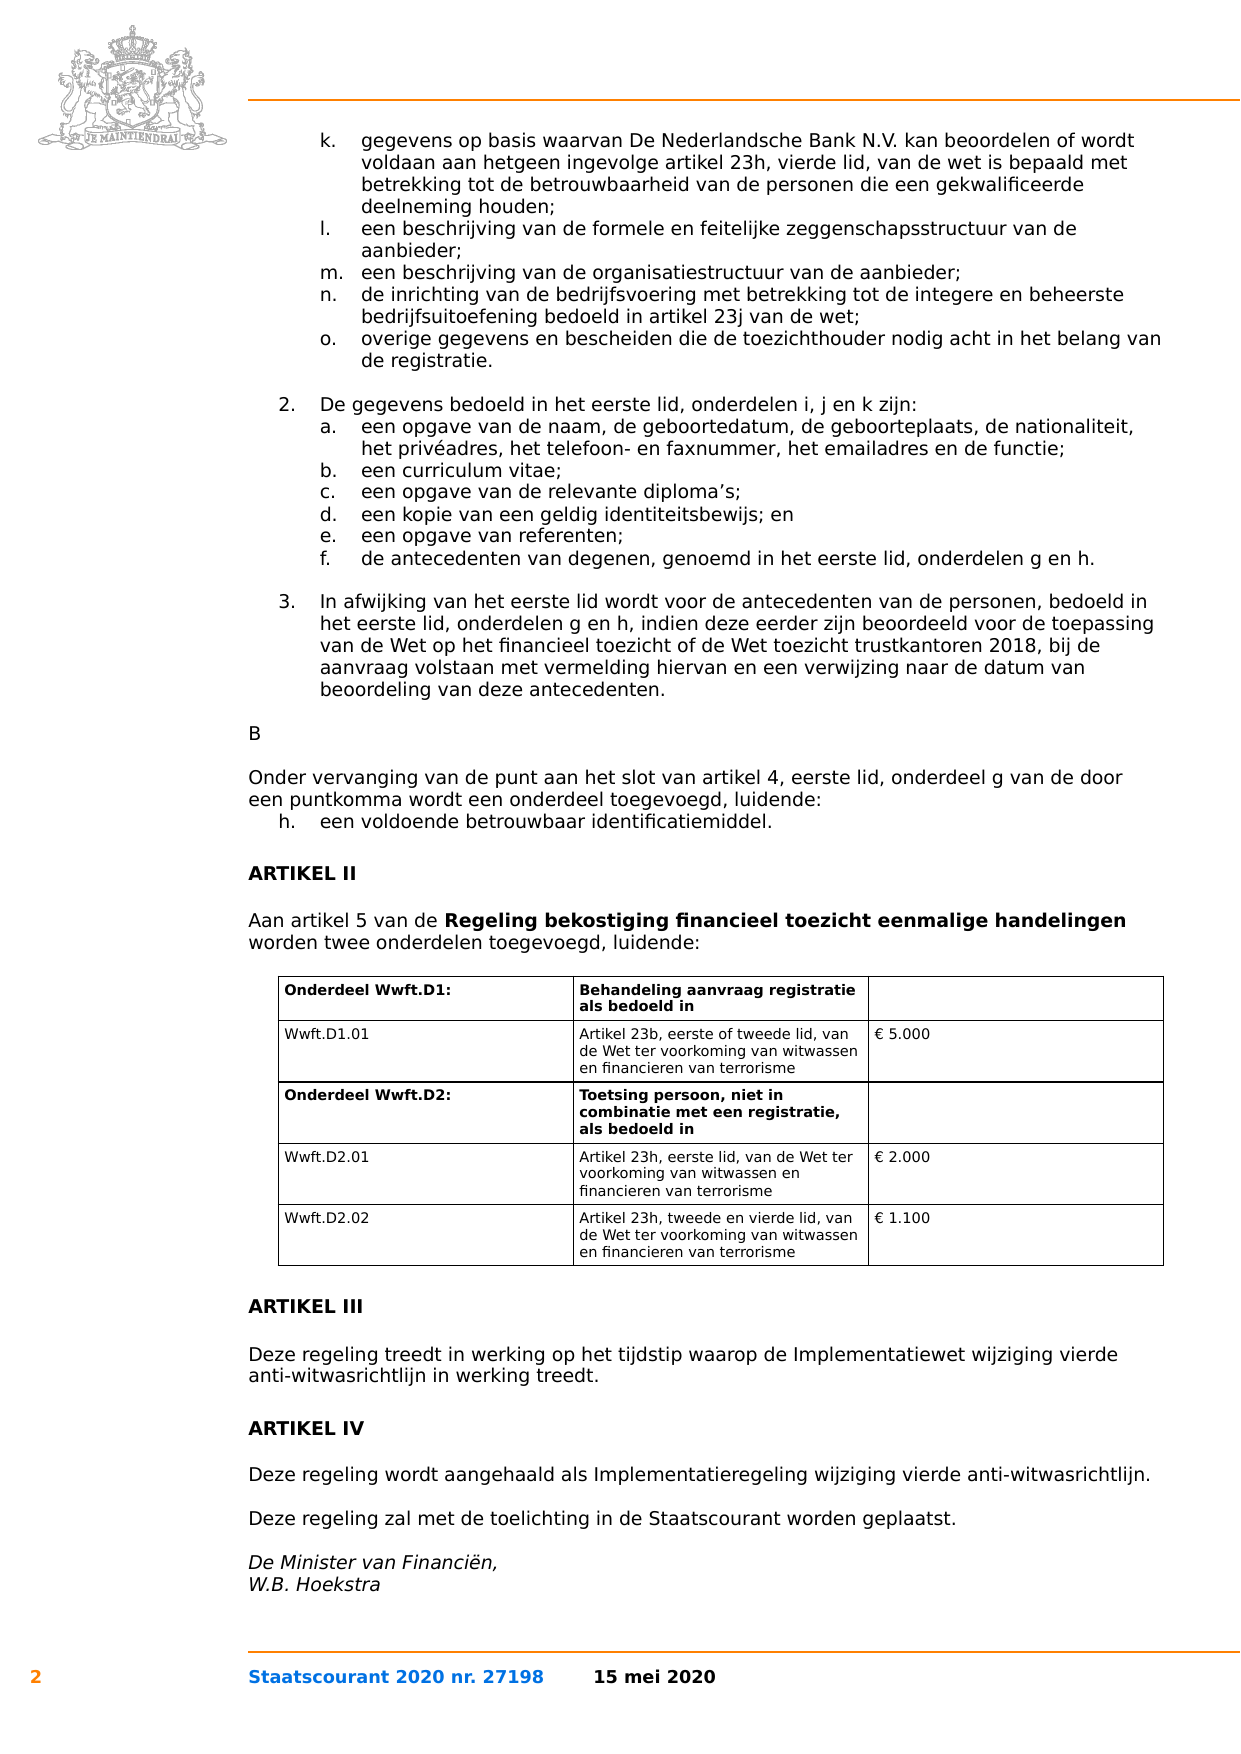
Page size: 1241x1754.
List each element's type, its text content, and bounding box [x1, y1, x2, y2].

text o. overige gegevens en bescheiden die de toezichthouder nodig acht in het belang van de registratie. [319, 328, 1163, 372]
text Deze regeling wordt aangehaald als Implementatieregeling wijziging vierde anti-witwasrichtlijn. [248, 1464, 1163, 1486]
text B [248, 723, 1163, 745]
text Onder vervanging van de punt aan het slot van artikel 4, eerste lid, onderdeel g van de door een puntkomma wordt een onderdeel toegevoegd, luidende: [248, 767, 1163, 811]
text Aan artikel 5 van de Regeling bekostiging financieel toezicht eenmalige handelingen worden twee onderdelen toegevoegd, luidende: [248, 910, 1163, 954]
text f. de antecedenten van degenen, genoemd in het eerste lid, onderdelen g en h. [319, 547, 1163, 569]
text k. gegevens op basis waarvan De Nederlandsche Bank N.V. kan beoordelen of wordt voldaan aan hetgeen ingevolge artikel 23h, vierde lid, van de wet is bepaald met betrekking tot de betrouwbaarheid van de personen die een gekwalificeerde deelneming houden; [319, 130, 1163, 218]
picture [38, 25, 227, 150]
table_cell Toetsing persoon, niet in combinatie met een registratie, als bedoeld in [574, 1083, 868, 1143]
text e. een opgave van referenten; [319, 525, 1163, 547]
table_cell € 5.000 [869, 1021, 1163, 1081]
table_cell Artikel 23b, eerste of tweede lid, van de Wet ter voorkoming van witwassen en financieren van terrorisme [574, 1021, 868, 1081]
text c. een opgave van de relevante diploma’s; [319, 481, 1163, 503]
text Deze regeling zal met de toelichting in de Staatscourant worden geplaatst. [248, 1508, 1163, 1530]
text m. een beschrijving van de organisatiestructuur van de aanbieder; [319, 262, 1163, 284]
text n. de inrichting van de bedrijfsvoering met betrekking tot de integere en beheerste bedrijfsuitoefening bedoeld in artikel 23j van de wet; [319, 284, 1163, 328]
table_cell Wwft.D2.01 [279, 1144, 573, 1204]
subtitle ARTIKEL IV [248, 1417, 1163, 1439]
table_cell Artikel 23h, tweede en vierde lid, van de Wet ter voorkoming van witwassen en financieren van terrorisme [574, 1205, 868, 1265]
text b. een curriculum vitae; [319, 459, 1163, 481]
table_header Behandeling aanvraag registratie als bedoeld in [574, 977, 868, 1020]
text De Minister van Financiën, W.B. Hoekstra [248, 1552, 1163, 1596]
table_cell Artikel 23h, eerste lid, van de Wet ter voorkoming van witwassen en financieren van terrorisme [574, 1144, 868, 1204]
table_cell Onderdeel Wwft.D2: [279, 1083, 573, 1143]
subtitle ARTIKEL II [248, 863, 1163, 885]
text h. een voldoende betrouwbaar identificatiemiddel. [278, 811, 1163, 833]
table_cell € 2.000 [869, 1144, 1163, 1204]
text d. een kopie van een geldig identiteitsbewijs; en [319, 503, 1163, 525]
text 3. In afwijking van het eerste lid wordt voor de antecedenten van de personen, bedoeld in het eerste lid, onderdelen g en h, indien deze eerder zijn beoordeeld voor de toepassing van de Wet op het financieel toezicht of de Wet toezicht trustkantoren 2018, bij de aanvraag volstaan met vermelding hiervan en een verwijzing naar de datum van beoordeling van deze antecedenten. [278, 591, 1163, 701]
text l. een beschrijving van de formele en feitelijke zeggenschapsstructuur van de aanbieder; [319, 218, 1163, 262]
text Deze regeling treedt in werking op het tijdstip waarop de Implementatiewet wijziging vierde anti-witwasrichtlijn in werking treedt. [248, 1343, 1163, 1387]
text 2. De gegevens bedoeld in het eerste lid, onderdelen i, j en k zijn: [278, 393, 1163, 416]
table_cell Wwft.D1.01 [279, 1021, 573, 1081]
text a. een opgave van de naam, de geboortedatum, de geboorteplaats, de nationaliteit, het privéadres, het telefoon- en faxnummer, het emailadres en de functie; [319, 416, 1163, 459]
subtitle ARTIKEL III [248, 1296, 1163, 1318]
table_cell € 1.100 [869, 1205, 1163, 1265]
table_cell Wwft.D2.02 [279, 1205, 573, 1265]
table_cell [869, 1083, 1163, 1143]
table_header Onderdeel Wwft.D1: [279, 977, 573, 1020]
table_header [869, 977, 1163, 1020]
